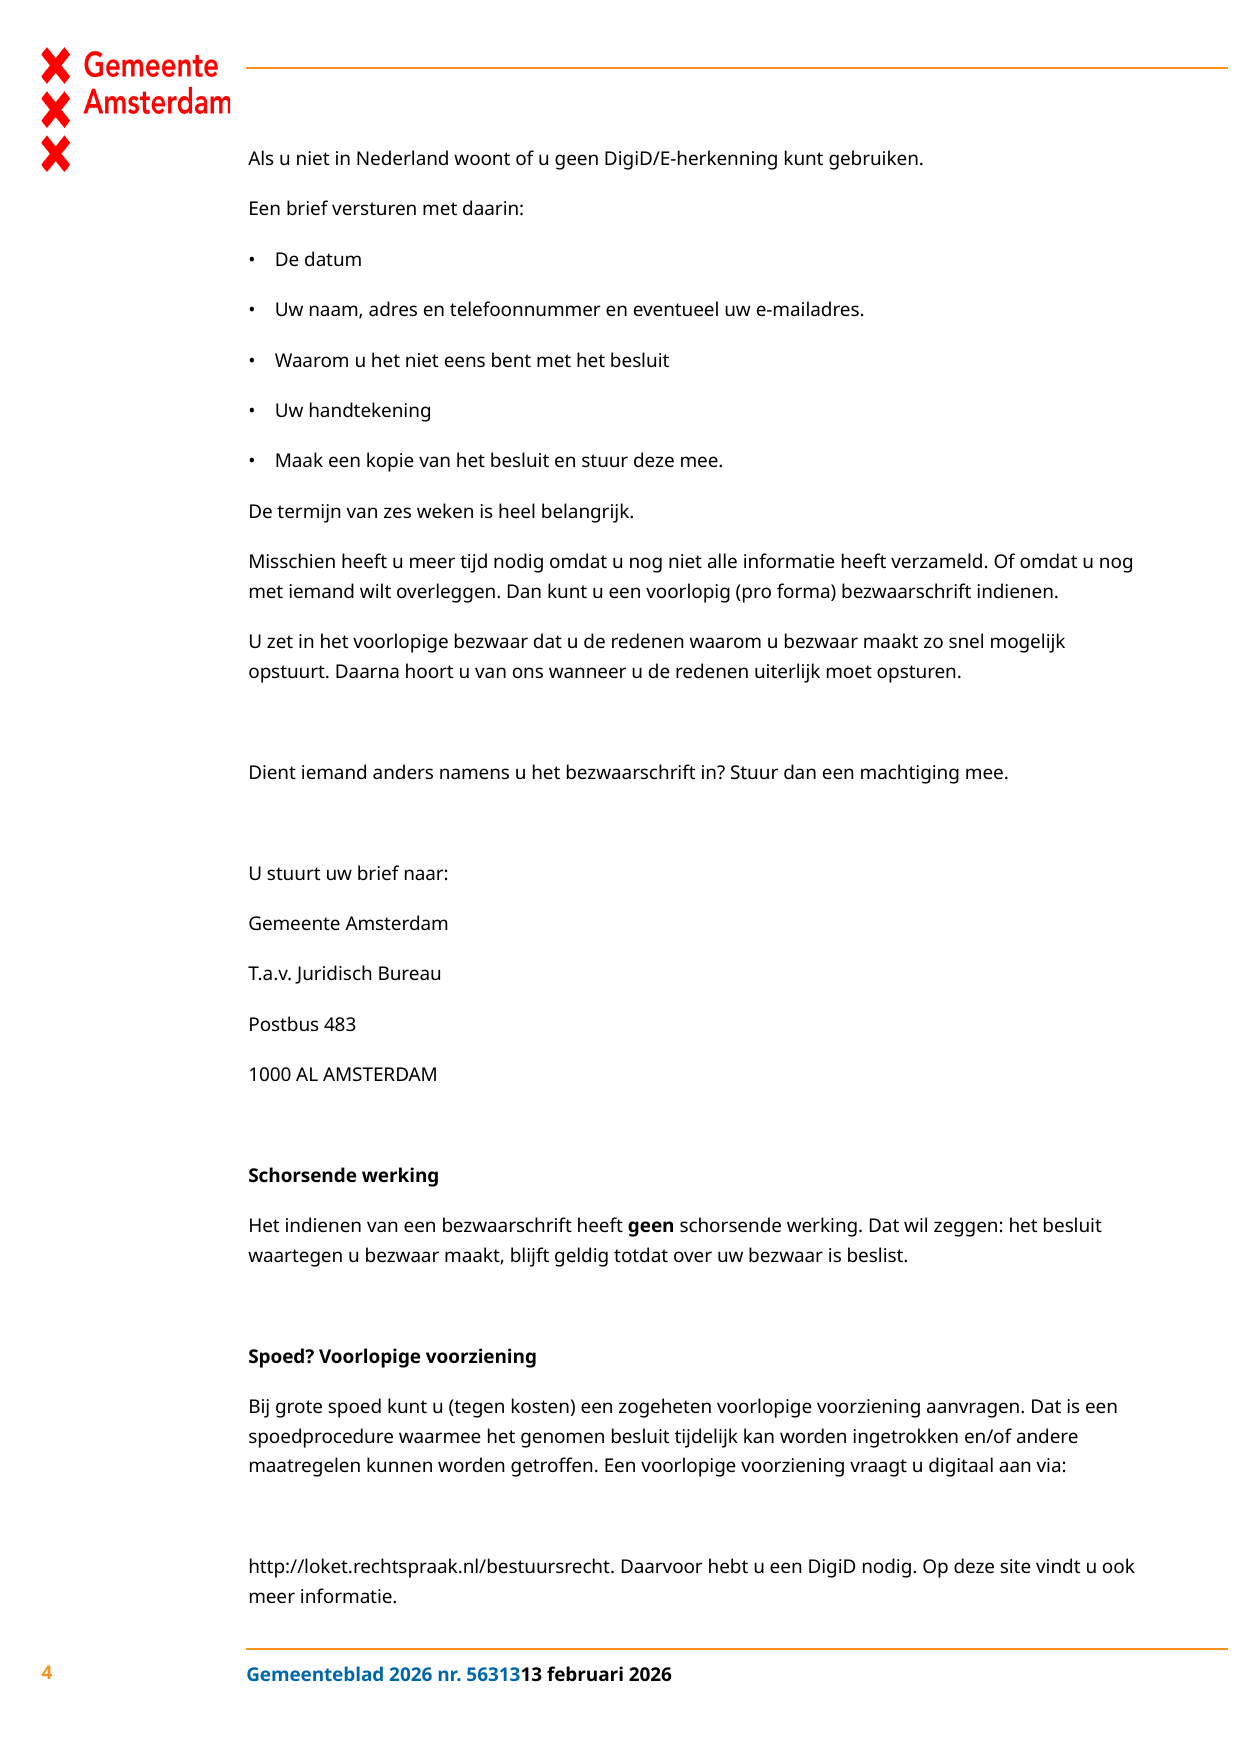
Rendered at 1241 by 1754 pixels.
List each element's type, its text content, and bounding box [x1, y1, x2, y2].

text Als u niet in Nederland woont of u geen DigiD/E-herkenning kunt gebruiken. [248, 145, 1152, 171]
picture [41, 47, 231, 172]
text U stuurt uw brief naar: [248, 860, 1152, 886]
text Spoed? Voorlopige voorziening [248, 1343, 1152, 1369]
text 1000 AL AMSTERDAM [248, 1061, 1152, 1087]
text Schorsende werking [248, 1162, 1152, 1188]
text http://loket.rechtspraak.nl/bestuursrecht. Daarvoor hebt u een DigiD nodig. Op deze site vindt u ook meer informatie. [248, 1553, 1152, 1609]
text Misschien heeft u meer tijd nodig omdat u nog niet alle informatie heeft verzameld. Of omdat u nog met iemand wilt overleggen. Dan kunt u een voorlopig (pro forma) bezwaarschrift indienen. [248, 548, 1152, 604]
text • De datum [248, 246, 1152, 272]
text Een brief versturen met daarin: [248, 196, 1152, 221]
text • Uw handtekening [248, 397, 1152, 423]
text • Waarom u het niet eens bent met het besluit [248, 347, 1152, 373]
text • Maak een kopie van het besluit en stuur deze mee. [248, 448, 1152, 473]
text • Uw naam, adres en telefoonnummer en eventueel uw e-mailadres. [248, 296, 1152, 322]
text U zet in het voorlopige bezwaar dat u de redenen waarom u bezwaar maakt zo snel mogelijk opstuurt. Daarna hoort u van ons wanneer u de redenen uiterlijk moet opsturen. [248, 628, 1152, 684]
text Dient iemand anders namens u het bezwaarschrift in? Stuur dan een machtiging mee. [248, 759, 1152, 785]
text Gemeente Amsterdam [248, 910, 1152, 936]
text Postbus 483 [248, 1011, 1152, 1037]
text T.a.v. Juridisch Bureau [248, 961, 1152, 986]
text Het indienen van een bezwaarschrift heeft geen schorsende werking. Dat wil zeggen: het besluit waartegen u bezwaar maakt, blijft geldig totdat over uw bezwaar is beslist. [248, 1213, 1152, 1268]
text Bij grote spoed kunt u (tegen kosten) een zogeheten voorlopige voorziening aanvragen. Dat is een spoedprocedure waarmee het genomen besluit tijdelijk kan worden ingetrokken en/of andere maatregelen kunnen worden getroffen. Een voorlopige voorziening vraagt u digitaal aan via: [248, 1393, 1152, 1478]
text De termijn van zes weken is heel belangrijk. [248, 498, 1152, 524]
